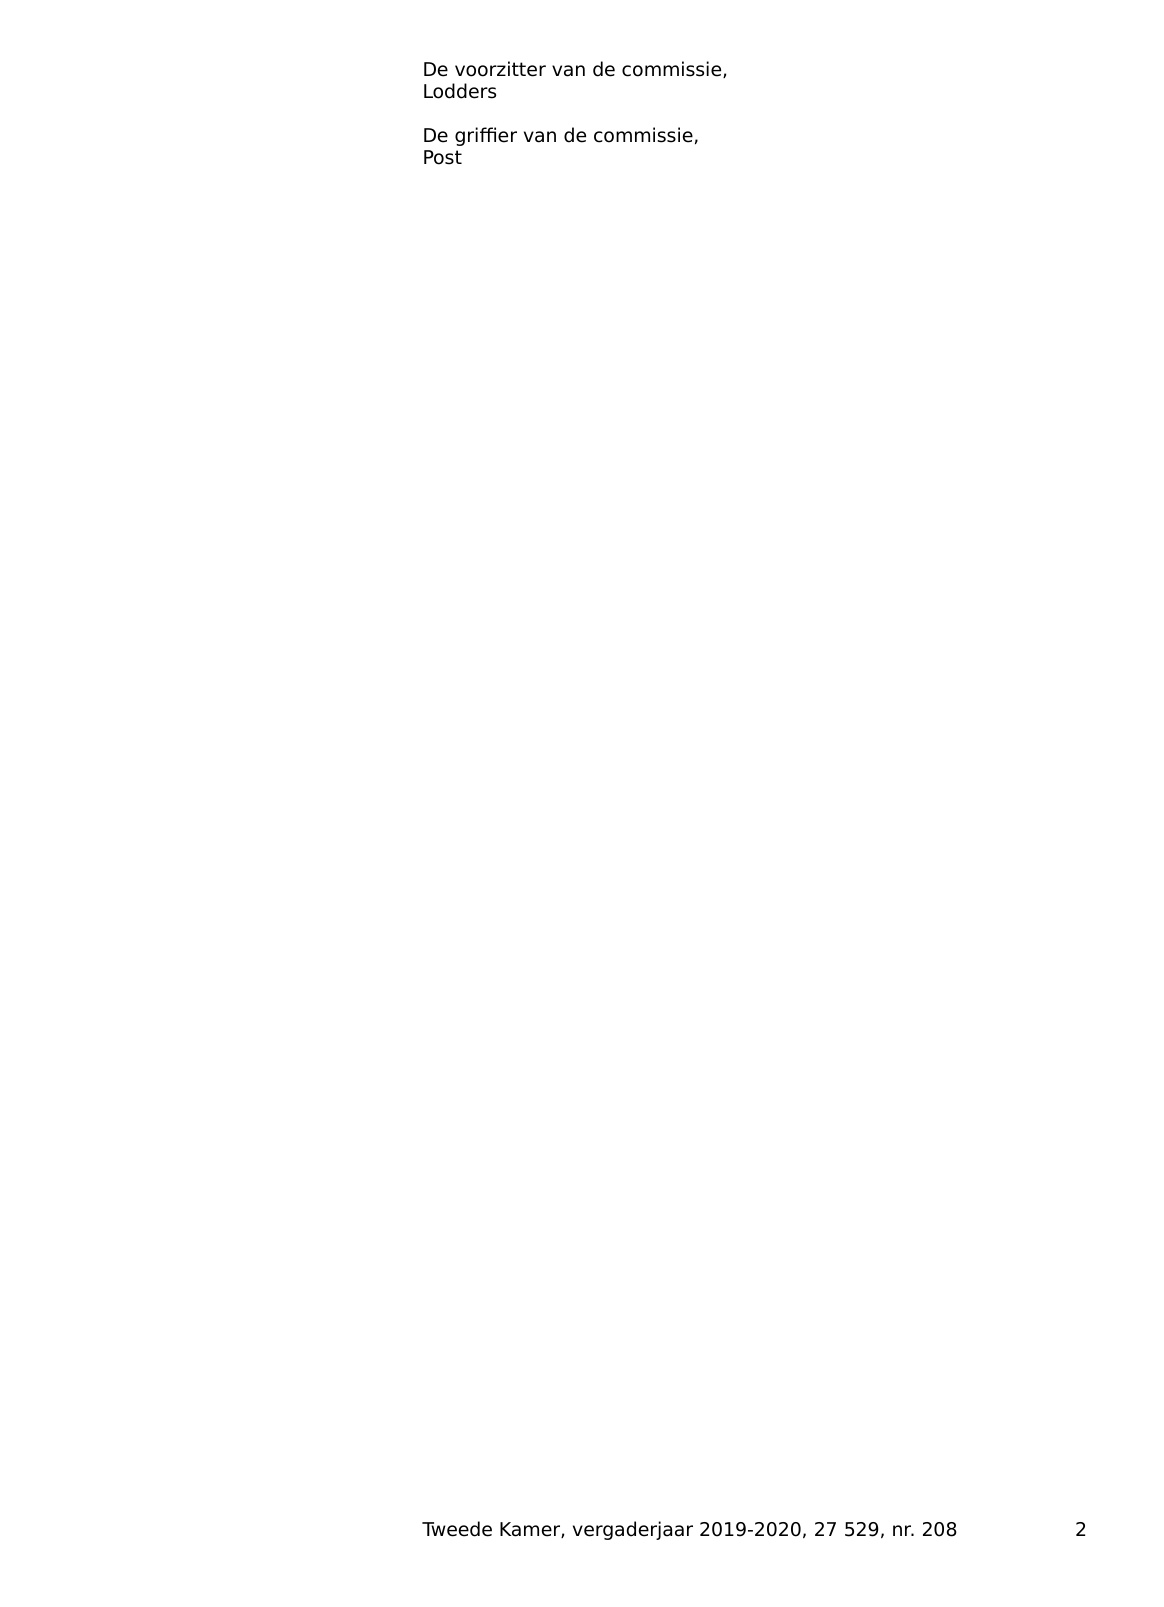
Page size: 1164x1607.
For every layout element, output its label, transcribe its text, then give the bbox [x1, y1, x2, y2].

text De voorzitter van de commissie, Lodders [422, 59, 1087, 103]
text De griffier van de commissie, Post [422, 125, 1087, 169]
